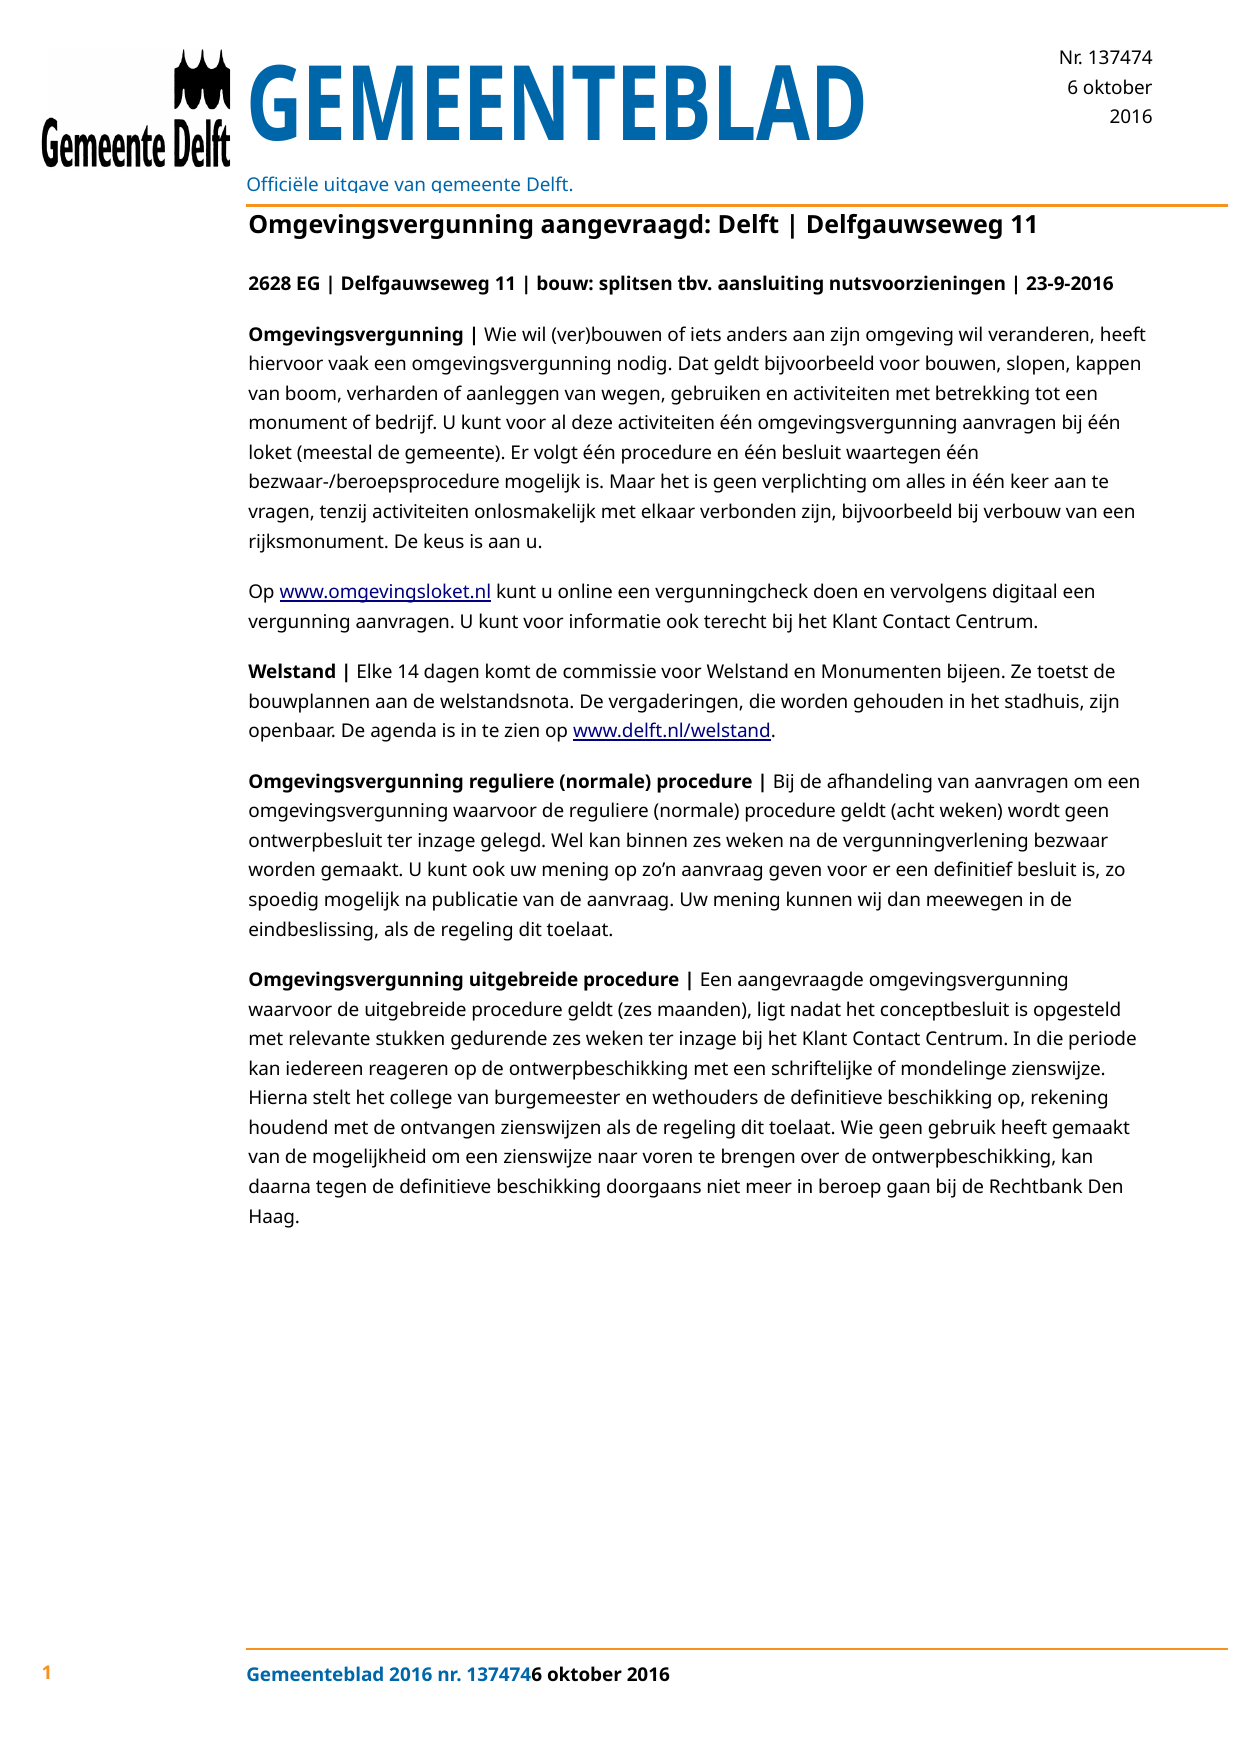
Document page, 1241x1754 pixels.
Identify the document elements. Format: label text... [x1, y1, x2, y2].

text 2628 EG | Delfgauwseweg 11 | bouw: splitsen tbv. aansluiting nutsvoorzieningen | 23-9-2016 [248, 270, 1152, 296]
text Omgevingsvergunning uitgebreide procedure | Een aangevraagde omgevingsvergunning waarvoor de uitgebreide procedure geldt (zes maanden), ligt nadat het conceptbesluit is opgesteld met relevante stukken gedurende zes weken ter inzage bij het Klant Contact Centrum. In die periode kan iedereen reageren op de ontwerpbeschikking met een schriftelijke of mondelinge zienswijze. Hierna stelt het college van burgemeester en wethouders de definitieve beschikking op, rekening houdend met de ontvangen zienswijzen als de regeling dit toelaat. Wie geen gebruik heeft gemaakt van de mogelijkheid om een zienswijze naar voren te brengen over de ontwerpbeschikking, kan daarna tegen de definitieve beschikking doorgaans niet meer in beroep gaan bij de Rechtbank Den Haag. [248, 966, 1152, 1228]
text Omgevingsvergunning reguliere (normale) procedure | Bij de afhandeling van aanvragen om een omgevingsvergunning waarvoor de reguliere (normale) procedure geldt (acht weken) wordt geen ontwerpbesluit ter inzage gelegd. Wel kan binnen zes weken na de vergunningverlening bezwaar worden gemaakt. U kunt ook uw mening op zo’n aanvraag geven voor er een definitief besluit is, zo spoedig mogelijk na publicatie van de aanvraag. Uw mening kunnen wij dan meewegen in de eindbeslissing, als de regeling dit toelaat. [248, 768, 1152, 941]
text Op www.omgevingsloket.nl kunt u online een vergunningcheck doen en vervolgens digitaal een vergunning aanvragen. U kunt voor informatie ook terecht bij het Klant Contact Centrum. [248, 578, 1152, 633]
text Omgevingsvergunning | Wie wil (ver)bouwen of iets anders aan zijn omgeving wil veranderen, heeft hiervoor vaak een omgevingsvergunning nodig. Dat geldt bijvoorbeeld voor bouwen, slopen, kappen van boom, verharden of aanleggen van wegen, gebruiken en activiteiten met betrekking tot een monument of bedrijf. U kunt voor al deze activiteiten één omgevingsvergunning aanvragen bij één loket (meestal de gemeente). Er volgt één procedure en één besluit waartegen één bezwaar-/beroepsprocedure mogelijk is. Maar het is geen verplichting om alles in één keer aan te vragen, tenzij activiteiten onlosmakelijk met elkaar verbonden zijn, bijvoorbeeld bij verbouw van een rijksmonument. De keus is aan u. [248, 321, 1152, 553]
text Welstand | Elke 14 dagen komt de commissie voor Welstand en Monumenten bijeen. Ze toetst de bouwplannen aan de welstandsnota. De vergaderingen, die worden gehouden in het stadhuis, zijn openbaar. De agenda is in te zien op www.delft.nl/welstand. [248, 658, 1152, 743]
text Omgevingsvergunning aangevraagd: Delft | Delfgauwseweg 11 [248, 207, 1152, 241]
picture [41, 47, 231, 172]
